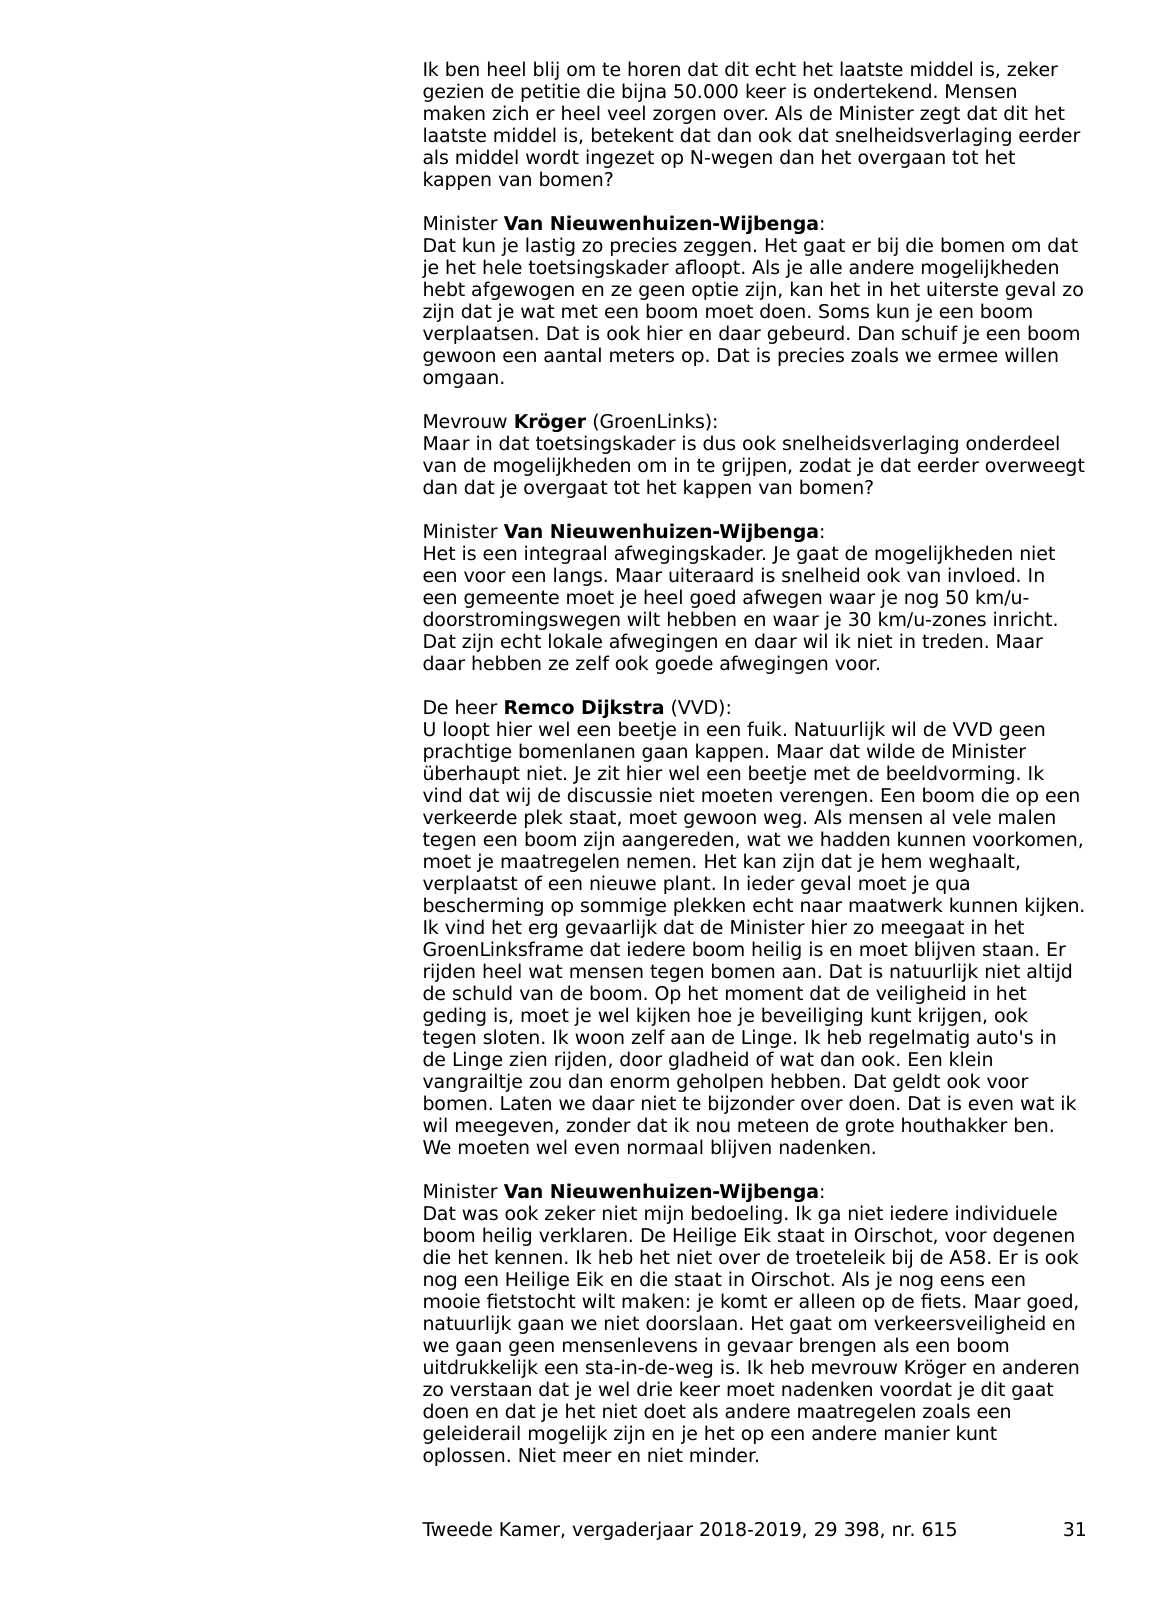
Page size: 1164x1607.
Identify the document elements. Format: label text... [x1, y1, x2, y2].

text Het is een integraal afwegingskader. Je gaat de mogelijkheden niet een voor een langs. Maar uiteraard is snelheid ook van invloed. In een gemeente moet je heel goed afwegen waar je nog 50 km/u-doorstromingswegen wilt hebben en waar je 30 km/u-zones inricht. Dat zijn echt lokale afwegingen en daar wil ik niet in treden. Maar daar hebben ze zelf ook goede afwegingen voor. [422, 543, 1087, 675]
text De heer Remco Dijkstra (VVD): [422, 697, 1087, 719]
text Minister Van Nieuwenhuizen-Wijbenga: [422, 1181, 1087, 1203]
text Dat was ook zeker niet mijn bedoeling. Ik ga niet iedere individuele boom heilig verklaren. De Heilige Eik staat in Oirschot, voor degenen die het kennen. Ik heb het niet over de troeteleik bij de A58. Er is ook nog een Heilige Eik en die staat in Oirschot. Als je nog eens een mooie fietstocht wilt maken: je komt er alleen op de fiets. Maar goed, natuurlijk gaan we niet doorslaan. Het gaat om verkeersveiligheid en we gaan geen mensenlevens in gevaar brengen als een boom uitdrukkelijk een sta-in-de-weg is. Ik heb mevrouw Kröger en anderen zo verstaan dat je wel drie keer moet nadenken voordat je dit gaat doen en dat je het niet doet als andere maatregelen zoals een geleiderail mogelijk zijn en je het op een andere manier kunt oplossen. Niet meer en niet minder. [422, 1203, 1087, 1467]
text Maar in dat toetsingskader is dus ook snelheidsverlaging onderdeel van de mogelijkheden om in te grijpen, zodat je dat eerder overweegt dan dat je overgaat tot het kappen van bomen? [422, 433, 1087, 499]
text Dat kun je lastig zo precies zeggen. Het gaat er bij die bomen om dat je het hele toetsingskader afloopt. Als je alle andere mogelijkheden hebt afgewogen en ze geen optie zijn, kan het in het uiterste geval zo zijn dat je wat met een boom moet doen. Soms kun je een boom verplaatsen. Dat is ook hier en daar gebeurd. Dan schuif je een boom gewoon een aantal meters op. Dat is precies zoals we ermee willen omgaan. [422, 235, 1087, 389]
text Ik ben heel blij om te horen dat dit echt het laatste middel is, zeker gezien de petitie die bijna 50.000 keer is ondertekend. Mensen maken zich er heel veel zorgen over. Als de Minister zegt dat dit het laatste middel is, betekent dat dan ook dat snelheidsverlaging eerder als middel wordt ingezet op N-wegen dan het overgaan tot het kappen van bomen? [422, 59, 1087, 191]
text Mevrouw Kröger (GroenLinks): [422, 411, 1087, 433]
text Minister Van Nieuwenhuizen-Wijbenga: [422, 521, 1087, 543]
text Minister Van Nieuwenhuizen-Wijbenga: [422, 213, 1087, 235]
text U loopt hier wel een beetje in een fuik. Natuurlijk wil de VVD geen prachtige bomenlanen gaan kappen. Maar dat wilde de Minister überhaupt niet. Je zit hier wel een beetje met de beeldvorming. Ik vind dat wij de discussie niet moeten verengen. Een boom die op een verkeerde plek staat, moet gewoon weg. Als mensen al vele malen tegen een boom zijn aangereden, wat we hadden kunnen voorkomen, moet je maatregelen nemen. Het kan zijn dat je hem weghaalt, verplaatst of een nieuwe plant. In ieder geval moet je qua bescherming op sommige plekken echt naar maatwerk kunnen kijken. Ik vind het erg gevaarlijk dat de Minister hier zo meegaat in het GroenLinksframe dat iedere boom heilig is en moet blijven staan. Er rijden heel wat mensen tegen bomen aan. Dat is natuurlijk niet altijd de schuld van de boom. Op het moment dat de veiligheid in het geding is, moet je wel kijken hoe je beveiliging kunt krijgen, ook tegen sloten. Ik woon zelf aan de Linge. Ik heb regelmatig auto's in de Linge zien rijden, door gladheid of wat dan ook. Een klein vangrailtje zou dan enorm geholpen hebben. Dat geldt ook voor bomen. Laten we daar niet te bijzonder over doen. Dat is even wat ik wil meegeven, zonder dat ik nou meteen de grote houthakker ben. We moeten wel even normaal blijven nadenken. [422, 719, 1087, 1159]
